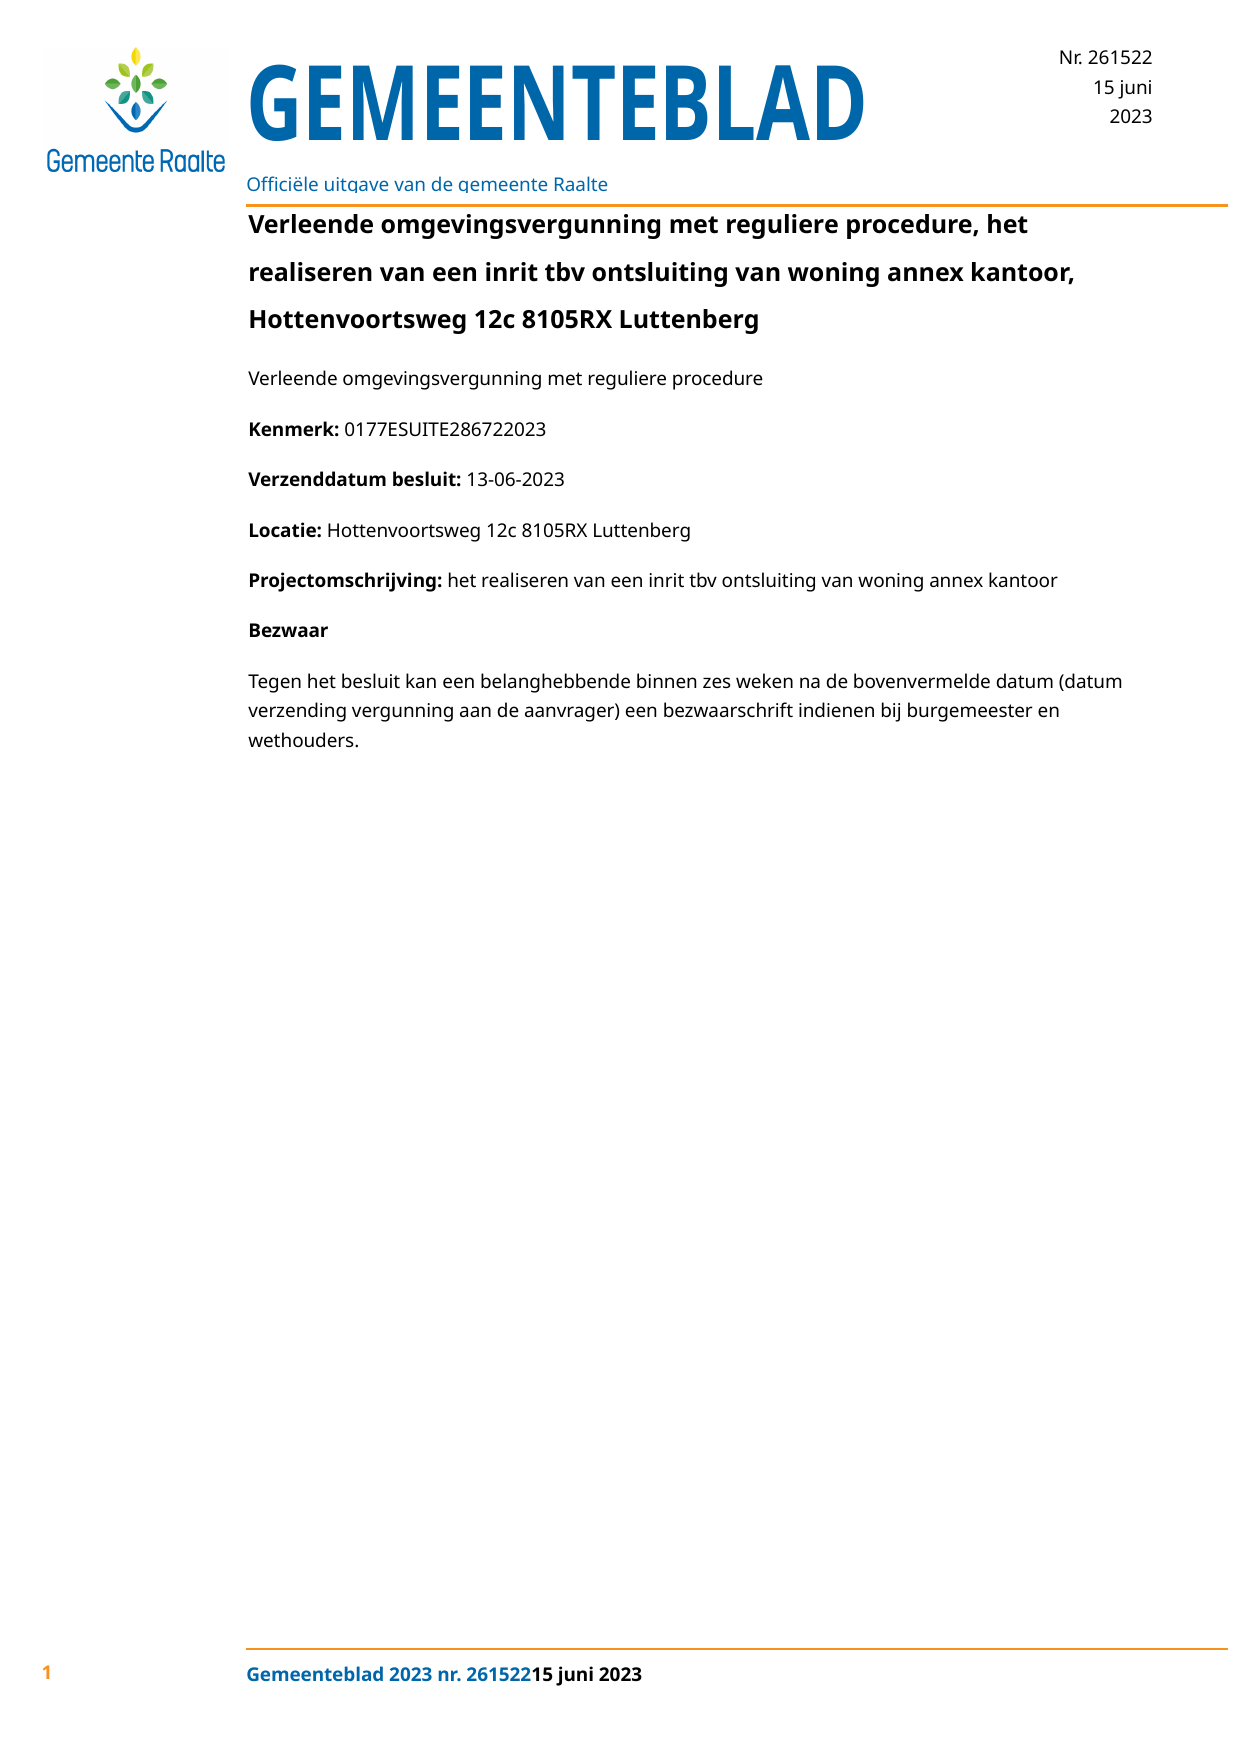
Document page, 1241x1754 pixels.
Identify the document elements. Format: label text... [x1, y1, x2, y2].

text Verzenddatum besluit: 13-06-2023 [248, 466, 1152, 492]
text Verleende omgevingsvergunning met reguliere procedure [248, 366, 1152, 391]
text Projectomschrijving: het realiseren van een inrit tbv ontsluiting van woning annex kantoor [248, 567, 1152, 593]
text Locatie: Hottenvoortsweg 12c 8105RX Luttenberg [248, 517, 1152, 542]
text Kenmerk: 0177ESUITE286722023 [248, 416, 1152, 442]
text Bezwaar [248, 618, 1152, 643]
text Verleende omgevingsvergunning met reguliere procedure, het realiseren van een inrit tbv ontsluiting van woning annex kantoor, Hottenvoortsweg 12c 8105RX Luttenberg [248, 207, 1152, 336]
picture [41, 47, 231, 172]
text Tegen het besluit kan een belanghebbende binnen zes weken na de bovenvermelde datum (datum verzending vergunning aan de aanvrager) een bezwaarschrift indienen bij burgemeester en wethouders. [248, 668, 1152, 753]
